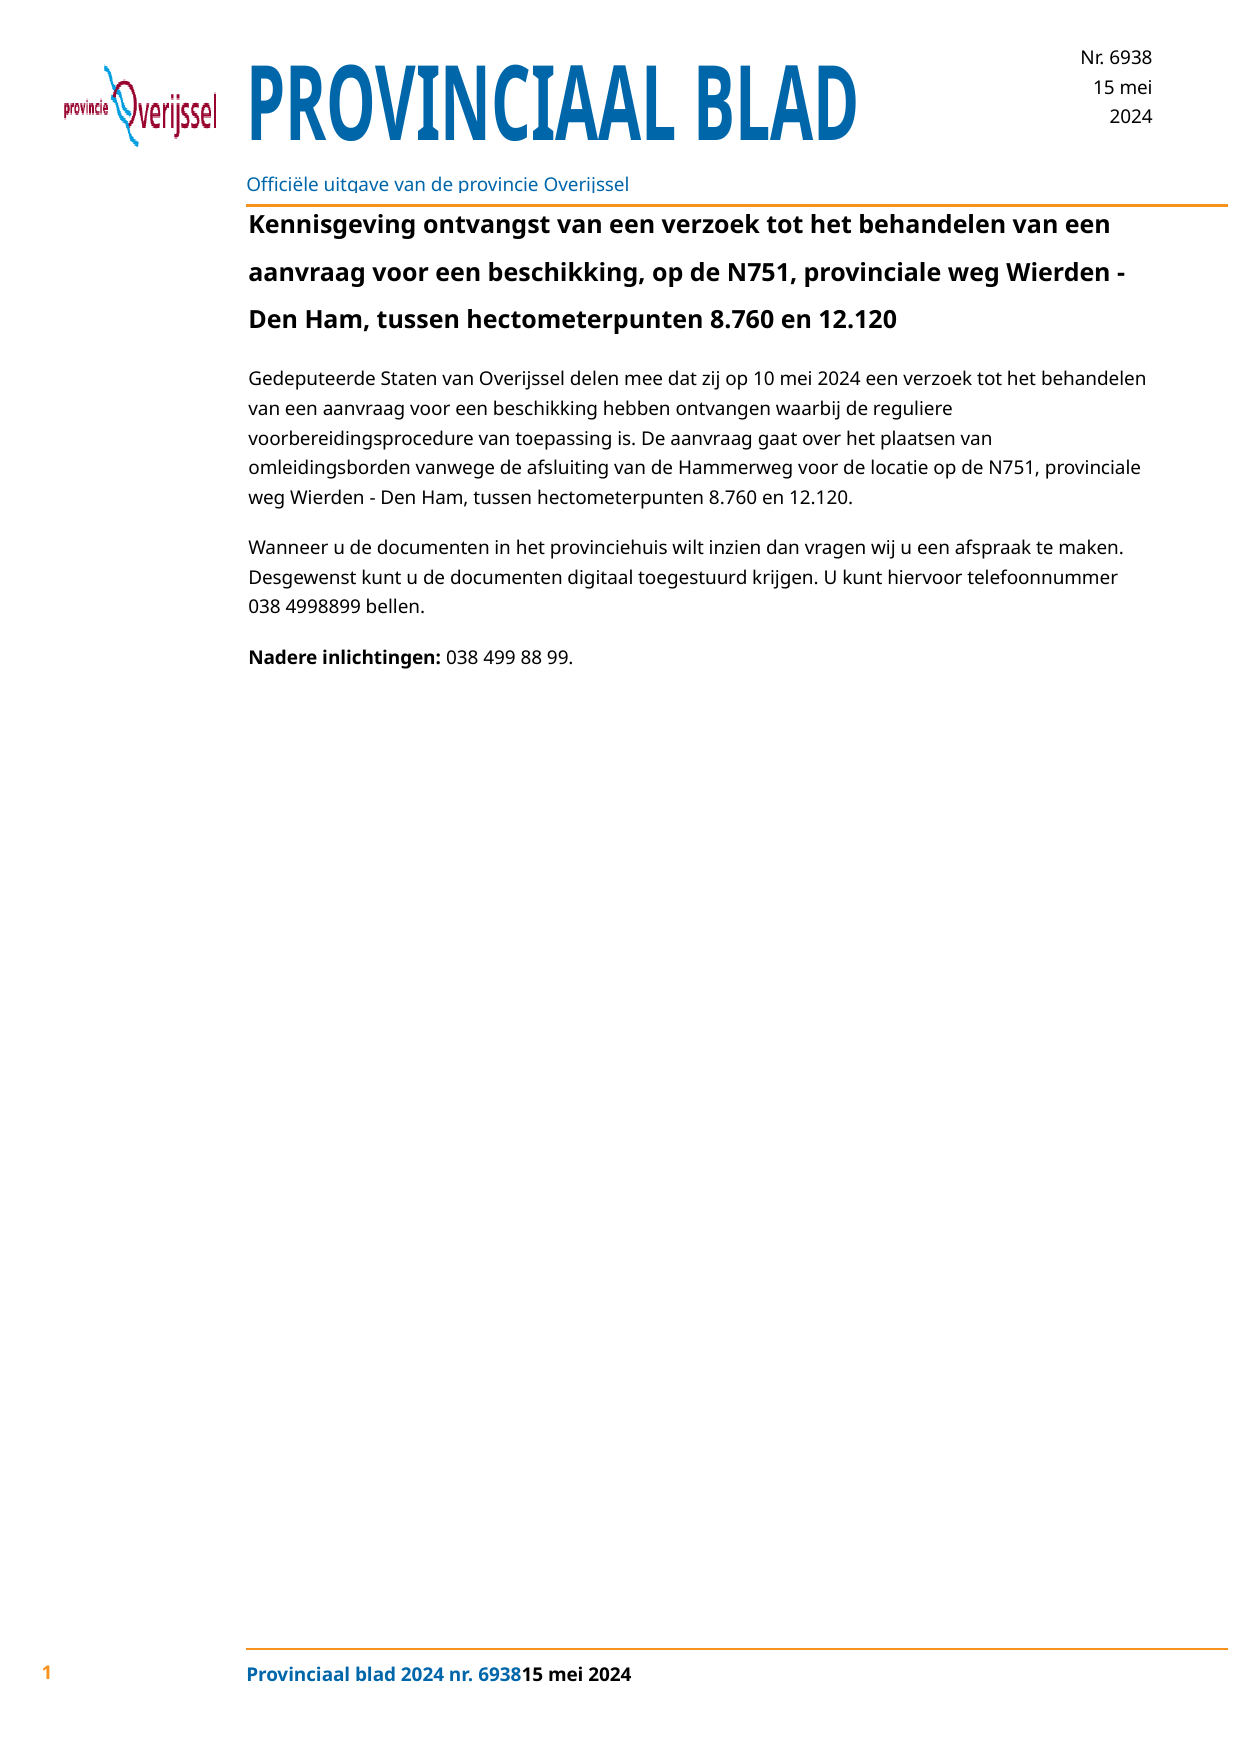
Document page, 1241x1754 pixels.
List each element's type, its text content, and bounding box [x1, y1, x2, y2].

text Kennisgeving ontvangst van een verzoek tot het behandelen van een aanvraag voor een beschikking, op de N751, provinciale weg Wierden - Den Ham, tussen hectometerpunten 8.760 en 12.120 [248, 207, 1152, 336]
text Wanneer u de documenten in het provinciehuis wilt inzien dan vragen wij u een afspraak te maken. Desgewenst kunt u de documenten digitaal toegestuurd krijgen. U kunt hiervoor telefoonnummer 038 4998899 bellen. [248, 534, 1152, 619]
text Gedeputeerde Staten van Overijssel delen mee dat zij op 10 mei 2024 een verzoek tot het behandelen van een aanvraag voor een beschikking hebben ontvangen waarbij de reguliere voorbereidingsprocedure van toepassing is. De aanvraag gaat over het plaatsen van omleidingsborden vanwege de afsluiting van de Hammerweg voor de locatie op de N751, provinciale weg Wierden - Den Ham, tussen hectometerpunten 8.760 en 12.120. [248, 366, 1152, 509]
text Nadere inlichtingen: 038 499 88 99. [248, 644, 1152, 669]
picture [41, 47, 231, 172]
